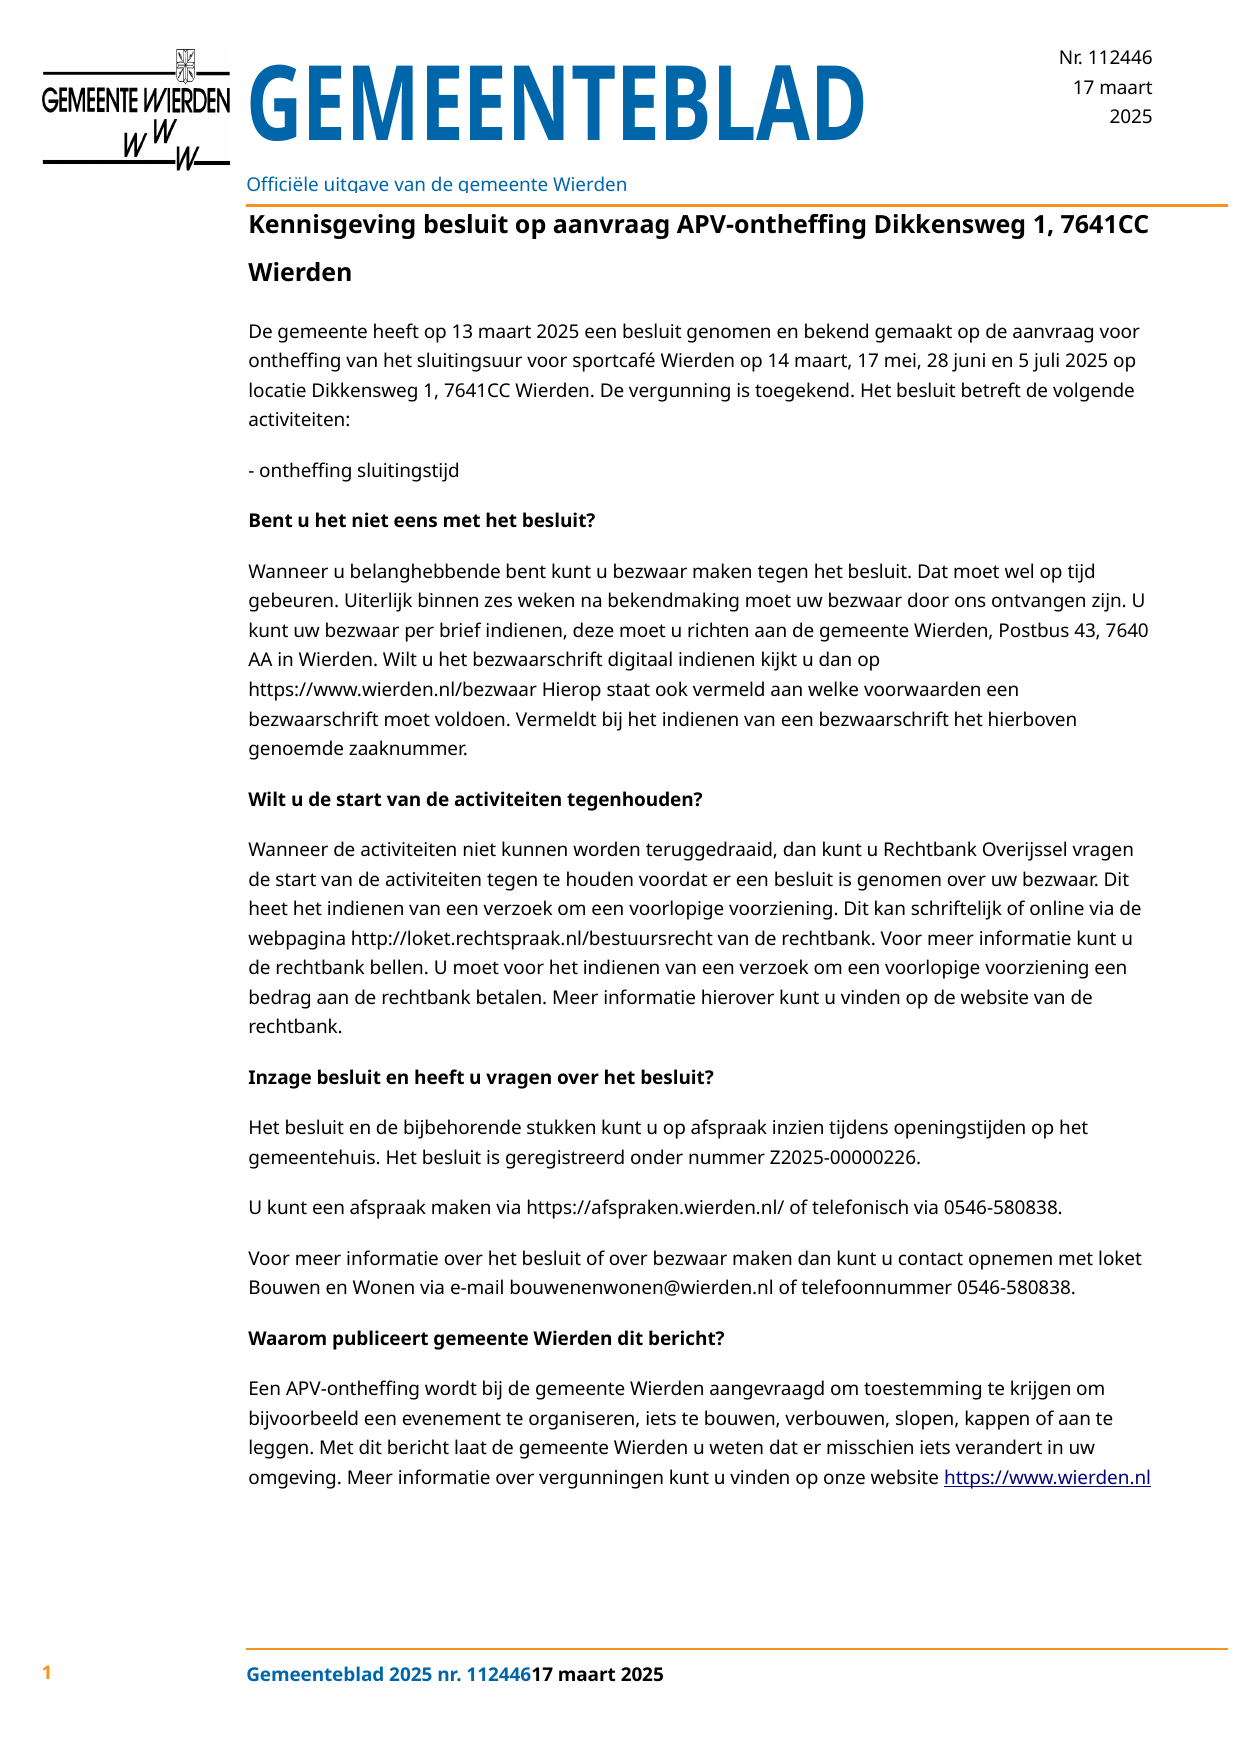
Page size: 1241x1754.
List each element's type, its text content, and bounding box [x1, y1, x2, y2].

text Bent u het niet eens met het besluit? [248, 507, 1152, 533]
text De gemeente heeft op 13 maart 2025 een besluit genomen en bekend gemaakt op de aanvraag voor ontheffing van het sluitingsuur voor sportcafé Wierden op 14 maart, 17 mei, 28 juni en 5 juli 2025 op locatie Dikkensweg 1, 7641CC Wierden. De vergunning is toegekend. Het besluit betreft de volgende activiteiten: [248, 318, 1152, 432]
text Het besluit en de bijbehorende stukken kunt u op afspraak inzien tijdens openingstijden op het gemeentehuis. Het besluit is geregistreerd onder nummer Z2025-00000226. [248, 1114, 1152, 1170]
text Inzage besluit en heeft u vragen over het besluit? [248, 1064, 1152, 1090]
text Een APV-ontheffing wordt bij de gemeente Wierden aangevraagd om toestemming te krijgen om bijvoorbeeld een evenement te organiseren, iets te bouwen, verbouwen, slopen, kappen of aan te leggen. Met dit bericht laat de gemeente Wierden u weten dat er misschien iets verandert in uw omgeving. Meer informatie over vergunningen kunt u vinden op onze website https://www.wierden.nl [248, 1375, 1152, 1490]
text Wanneer de activiteiten niet kunnen worden teruggedraaid, dan kunt u Rechtbank Overijssel vragen de start van de activiteiten tegen te houden voordat er een besluit is genomen over uw bezwaar. Dit heet het indienen van een verzoek om een voorlopige voorziening. Dit kan schriftelijk of online via de webpagina http://loket.rechtspraak.nl/bestuursrecht van de rechtbank. Voor meer informatie kunt u de rechtbank bellen. U moet voor het indienen van een verzoek om een voorlopige voorziening een bedrag aan de rechtbank betalen. Meer informatie hierover kunt u vinden op de website van de rechtbank. [248, 836, 1152, 1039]
text Wilt u de start van de activiteiten tegenhouden? [248, 786, 1152, 812]
text Kennisgeving besluit op aanvraag APV-ontheffing Dikkensweg 1, 7641CC Wierden [248, 207, 1152, 288]
text Wanneer u belanghebbende bent kunt u bezwaar maken tegen het besluit. Dat moet wel op tijd gebeuren. Uiterlijk binnen zes weken na bekendmaking moet uw bezwaar door ons ontvangen zijn. U kunt uw bezwaar per brief indienen, deze moet u richten aan de gemeente Wierden, Postbus 43, 7640 AA in Wierden. Wilt u het bezwaarschrift digitaal indienen kijkt u dan op https://www.wierden.nl/bezwaar Hierop staat ook vermeld aan welke voorwaarden een bezwaarschrift moet voldoen. Vermeldt bij het indienen van een bezwaarschrift het hierboven genoemde zaaknummer. [248, 558, 1152, 761]
text - ontheffing sluitingstijd [248, 457, 1152, 483]
text U kunt een afspraak maken via https://afspraken.wierden.nl/ of telefonisch via 0546-580838. [248, 1194, 1152, 1220]
text Waarom publiceert gemeente Wierden dit bericht? [248, 1325, 1152, 1351]
text Voor meer informatie over het besluit of over bezwaar maken dan kunt u contact opnemen met loket Bouwen en Wonen via e-mail bouwenenwonen@wierden.nl of telefoonnummer 0546-580838. [248, 1245, 1152, 1300]
picture [41, 47, 231, 172]
